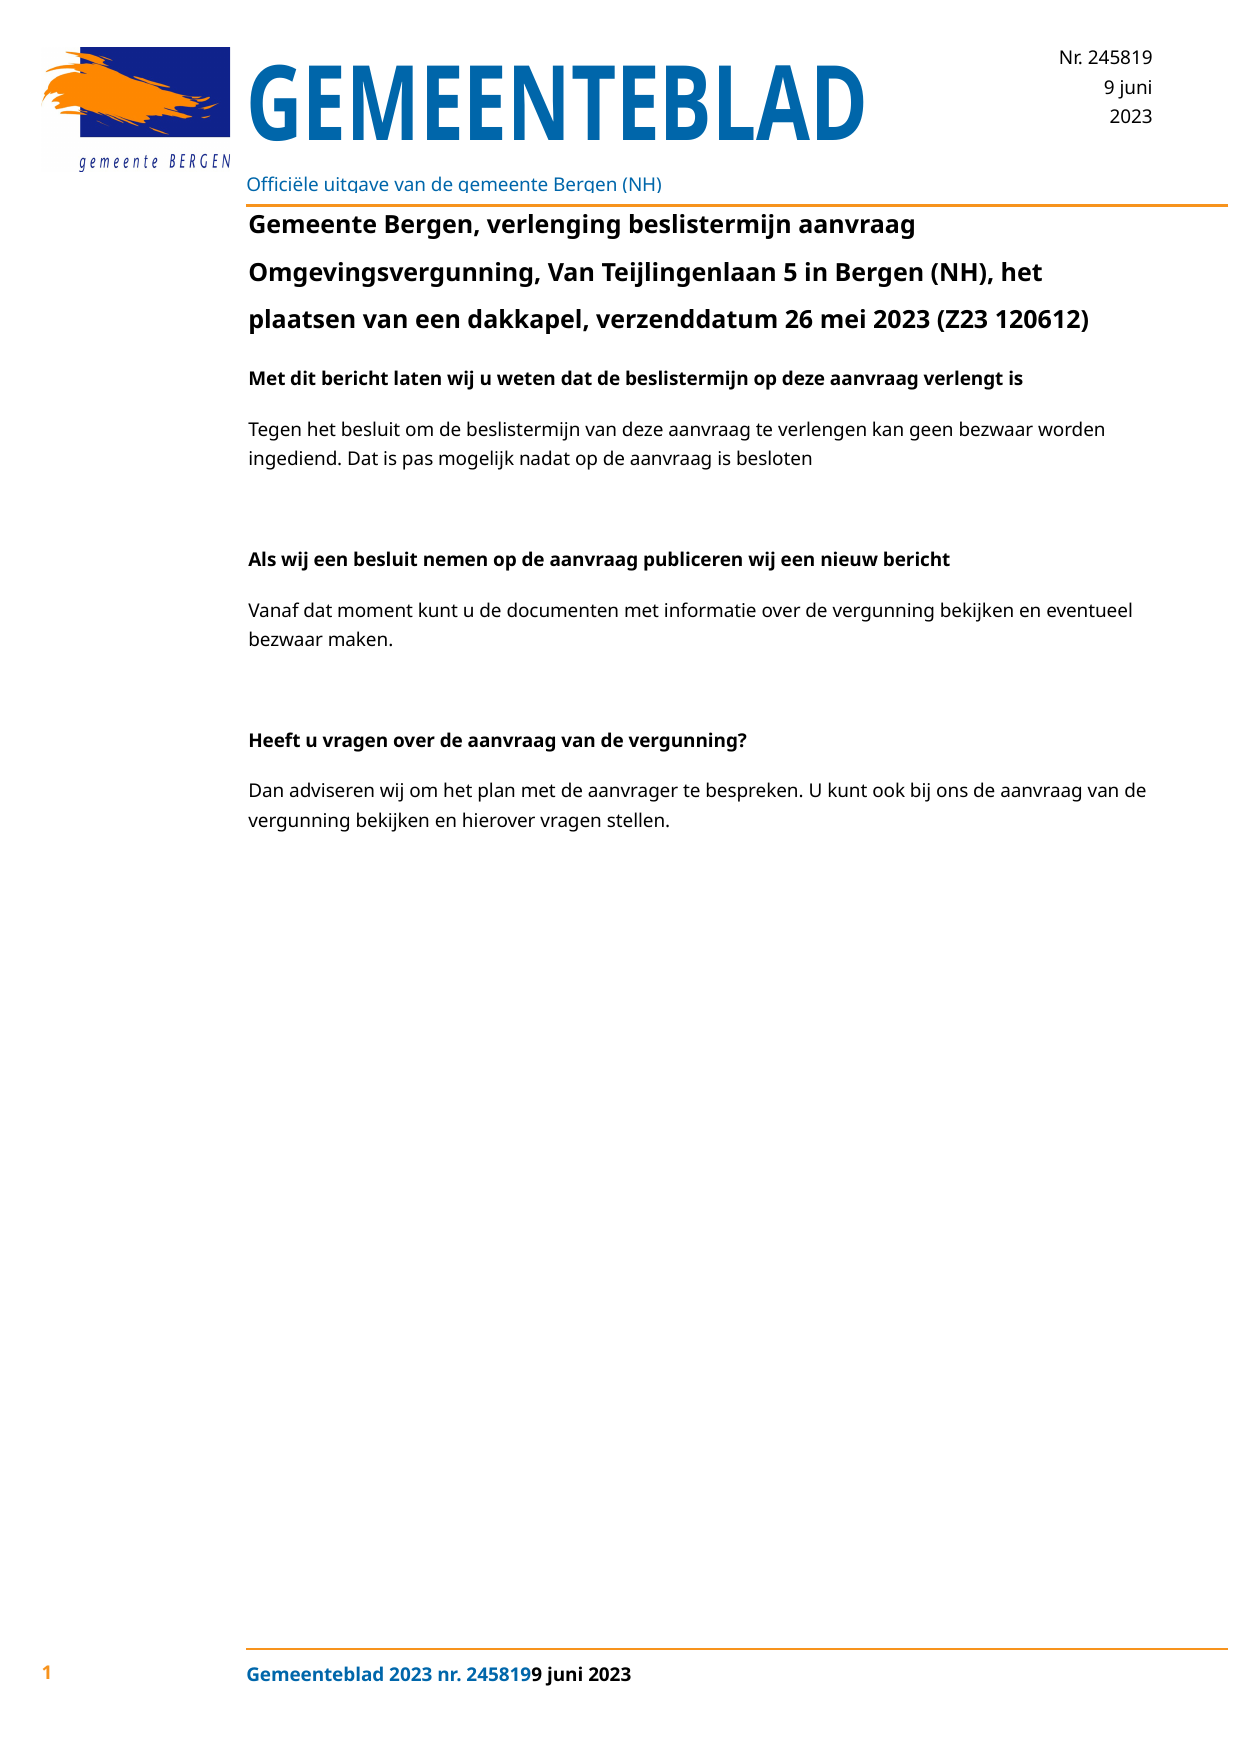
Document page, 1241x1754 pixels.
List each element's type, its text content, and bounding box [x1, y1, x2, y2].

text Gemeente Bergen, verlenging beslistermijn aanvraag Omgevingsvergunning, Van Teijlingenlaan 5 in Bergen (NH), het plaatsen van een dakkapel, verzenddatum 26 mei 2023 (Z23 120612) [248, 207, 1152, 336]
text Heeft u vragen over de aanvraag van de vergunning? [248, 727, 1152, 753]
text Met dit bericht laten wij u weten dat de beslistermijn op deze aanvraag verlengt is [248, 366, 1152, 391]
text Als wij een besluit nemen op de aanvraag publiceren wij een nieuw bericht [248, 546, 1152, 572]
text Vanaf dat moment kunt u de documenten met informatie over de vergunning bekijken en eventueel bezwaar maken. [248, 597, 1152, 652]
text Dan adviseren wij om het plan met de aanvrager te bespreken. U kunt ook bij ons de aanvraag van de vergunning bekijken en hierover vragen stellen. [248, 778, 1152, 833]
text Tegen het besluit om de beslistermijn van deze aanvraag te verlengen kan geen bezwaar worden ingediend. Dat is pas mogelijk nadat op de aanvraag is besloten [248, 416, 1152, 471]
picture [41, 47, 231, 172]
